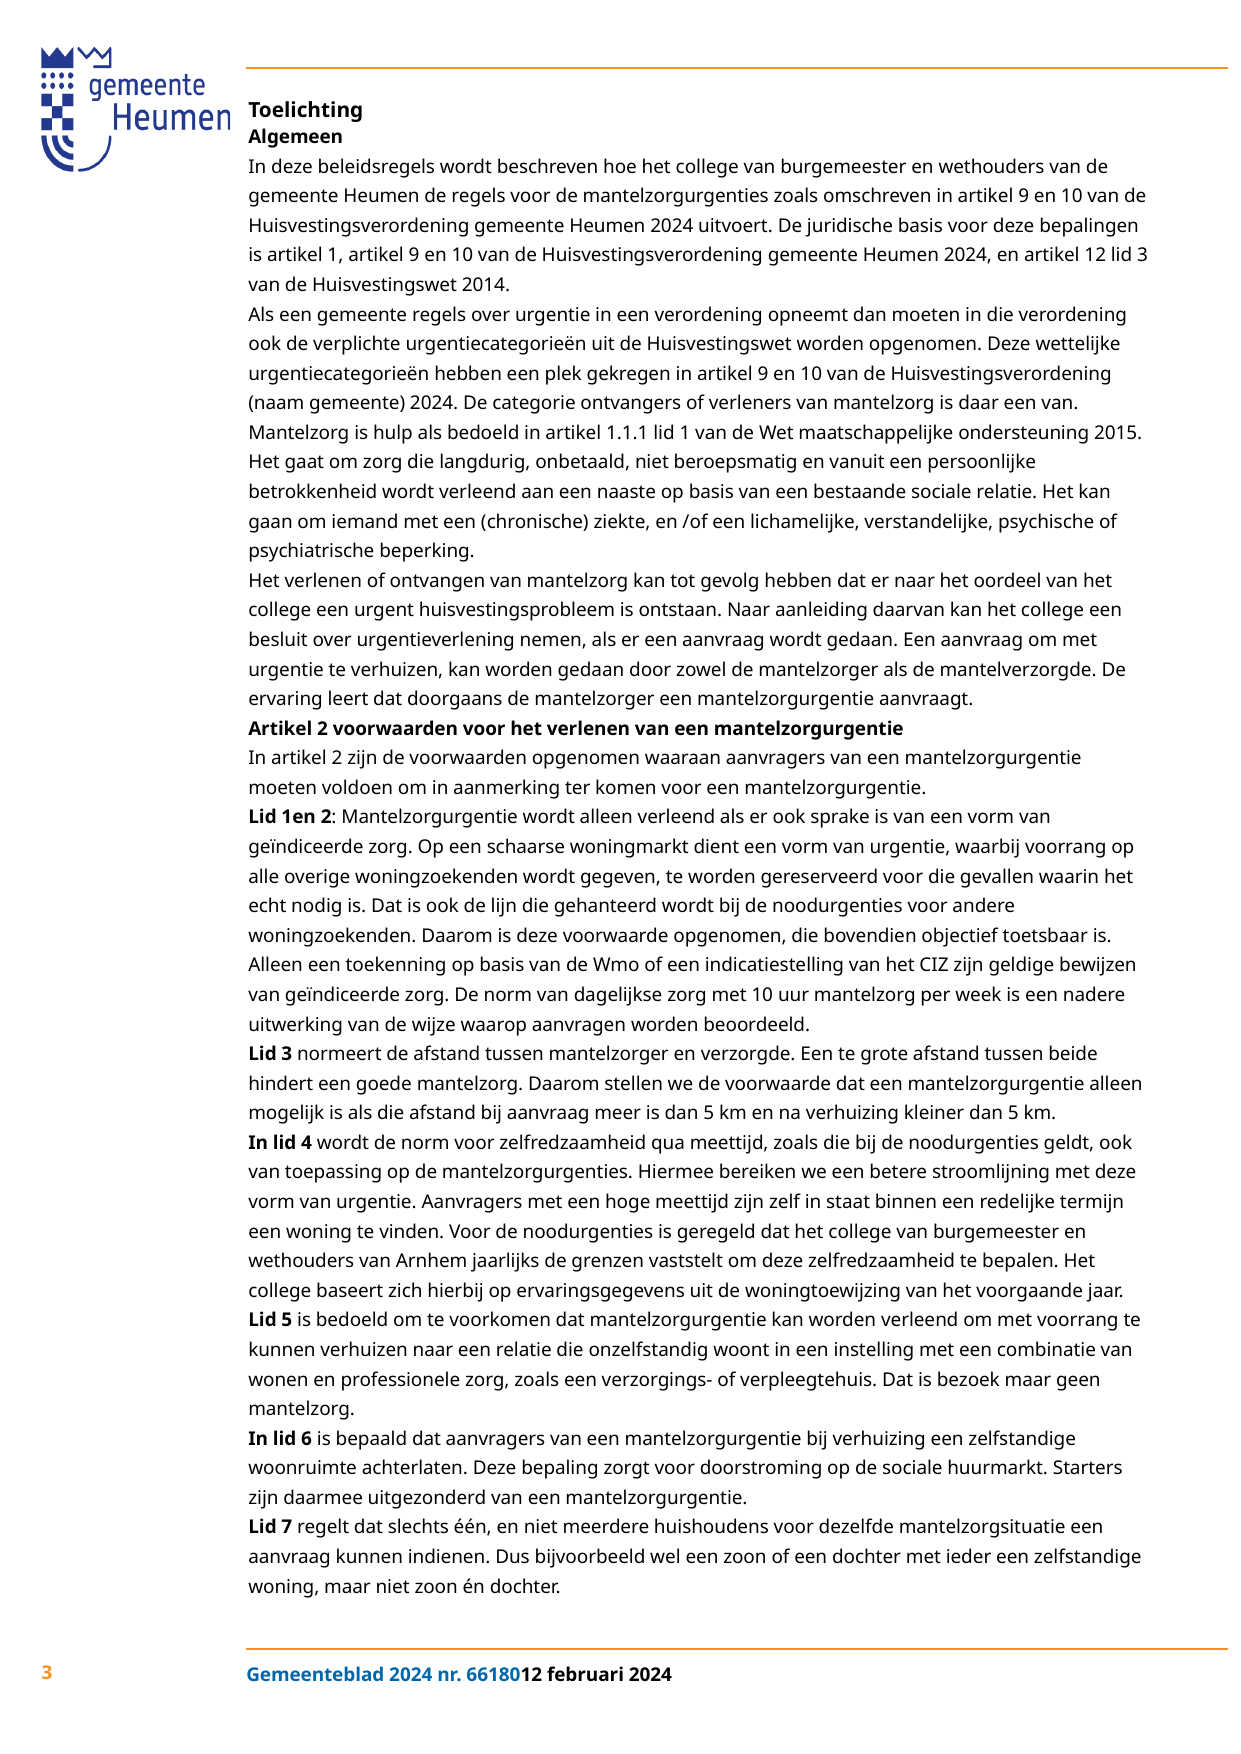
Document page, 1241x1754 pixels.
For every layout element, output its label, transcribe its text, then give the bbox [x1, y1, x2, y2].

text In deze beleidsregels wordt beschreven hoe het college van burgemeester en wethouders van de gemeente Heumen de regels voor de mantelzorgurgenties zoals omschreven in artikel 9 en 10 van de Huisvestingsverordening gemeente Heumen 2024 uitvoert. De juridische basis voor deze bepalingen is artikel 1, artikel 9 en 10 van de Huisvestingsverordening gemeente Heumen 2024, en artikel 12 lid 3 van de Huisvestingswet 2014. [248, 153, 1152, 297]
text Mantelzorg is hulp als bedoeld in artikel 1.1.1 lid 1 van de Wet maatschappelijke ondersteuning 2015. Het gaat om zorg die langdurig, onbetaald, niet beroepsmatig en vanuit een persoonlijke betrokkenheid wordt verleend aan een naaste op basis van een bestaande sociale relatie. Het kan gaan om iemand met een (chronische) ziekte, en /of een lichamelijke, verstandelijke, psychische of psychiatrische beperking. [248, 419, 1152, 563]
text Lid 3 normeert de afstand tussen mantelzorger en verzorgde. Een te grote afstand tussen beide hindert een goede mantelzorg. Daarom stellen we de voorwaarde dat een mantelzorgurgentie alleen mogelijk is als die afstand bij aanvraag meer is dan 5 km en na verhuizing kleiner dan 5 km. [248, 1040, 1152, 1125]
text Als een gemeente regels over urgentie in een verordening opneemt dan moeten in die verordening ook de verplichte urgentiecategorieën uit de Huisvestingswet worden opgenomen. Deze wettelijke urgentiecategorieën hebben een plek gekregen in artikel 9 en 10 van de Huisvestingsverordening (naam gemeente) 2024. De categorie ontvangers of verleners van mantelzorg is daar een van. [248, 301, 1152, 415]
text Lid 5 is bedoeld om te voorkomen dat mantelzorgurgentie kan worden verleend om met voorrang te kunnen verhuizen naar een relatie die onzelfstandig woont in een instelling met een combinatie van wonen en professionele zorg, zoals een verzorgings- of verpleegtehuis. Dat is bezoek maar geen mantelzorg. [248, 1307, 1152, 1421]
text In lid 6 is bepaald dat aanvragers van een mantelzorgurgentie bij verhuizing een zelfstandige woonruimte achterlaten. Deze bepaling zorgt voor doorstroming op de sociale huurmarkt. Starters zijn daarmee uitgezonderd van een mantelzorgurgentie. [248, 1425, 1152, 1510]
text Lid 7 regelt dat slechts één, en niet meerdere huishoudens voor dezelfde mantelzorgsituatie een aanvraag kunnen indienen. Dus bijvoorbeeld wel een zoon of een dochter met ieder een zelfstandige woning, maar niet zoon én dochter. [248, 1514, 1152, 1599]
picture [41, 47, 231, 172]
text Toelichting [248, 95, 1152, 123]
text Het verlenen of ontvangen van mantelzorg kan tot gevolg hebben dat er naar het oordeel van het college een urgent huisvestingsprobleem is ontstaan. Naar aanleiding daarvan kan het college een besluit over urgentieverlening nemen, als er een aanvraag wordt gedaan. Een aanvraag om met urgentie te verhuizen, kan worden gedaan door zowel de mantelzorger als de mantelverzorgde. De ervaring leert dat doorgaans de mantelzorger een mantelzorgurgentie aanvraagt. [248, 567, 1152, 711]
text Artikel 2 voorwaarden voor het verlenen van een mantelzorgurgentie [248, 715, 1152, 741]
text In lid 4 wordt de norm voor zelfredzaamheid qua meettijd, zoals die bij de noodurgenties geldt, ook van toepassing op de mantelzorgurgenties. Hiermee bereiken we een betere stroomlijning met deze vorm van urgentie. Aanvragers met een hoge meettijd zijn zelf in staat binnen een redelijke termijn een woning te vinden. Voor de noodurgenties is geregeld dat het college van burgemeester en wethouders van Arnhem jaarlijks de grenzen vaststelt om deze zelfredzaamheid te bepalen. Het college baseert zich hierbij op ervaringsgegevens uit de woningtoewijzing van het voorgaande jaar. [248, 1129, 1152, 1303]
text In artikel 2 zijn de voorwaarden opgenomen waaraan aanvragers van een mantelzorgurgentie moeten voldoen om in aanmerking ter komen voor een mantelzorgurgentie. [248, 744, 1152, 800]
text Lid 1en 2: Mantelzorgurgentie wordt alleen verleend als er ook sprake is van een vorm van geïndiceerde zorg. Op een schaarse woningmarkt dient een vorm van urgentie, waarbij voorrang op alle overige woningzoekenden wordt gegeven, te worden gereserveerd voor die gevallen waarin het echt nodig is. Dat is ook de lijn die gehanteerd wordt bij de noodurgenties voor andere woningzoekenden. Daarom is deze voorwaarde opgenomen, die bovendien objectief toetsbaar is. Alleen een toekenning op basis van de Wmo of een indicatiestelling van het CIZ zijn geldige bewijzen van geïndiceerde zorg. De norm van dagelijkse zorg met 10 uur mantelzorg per week is een nadere uitwerking van de wijze waarop aanvragen worden beoordeeld. [248, 804, 1152, 1037]
text Algemeen [248, 123, 1152, 149]
